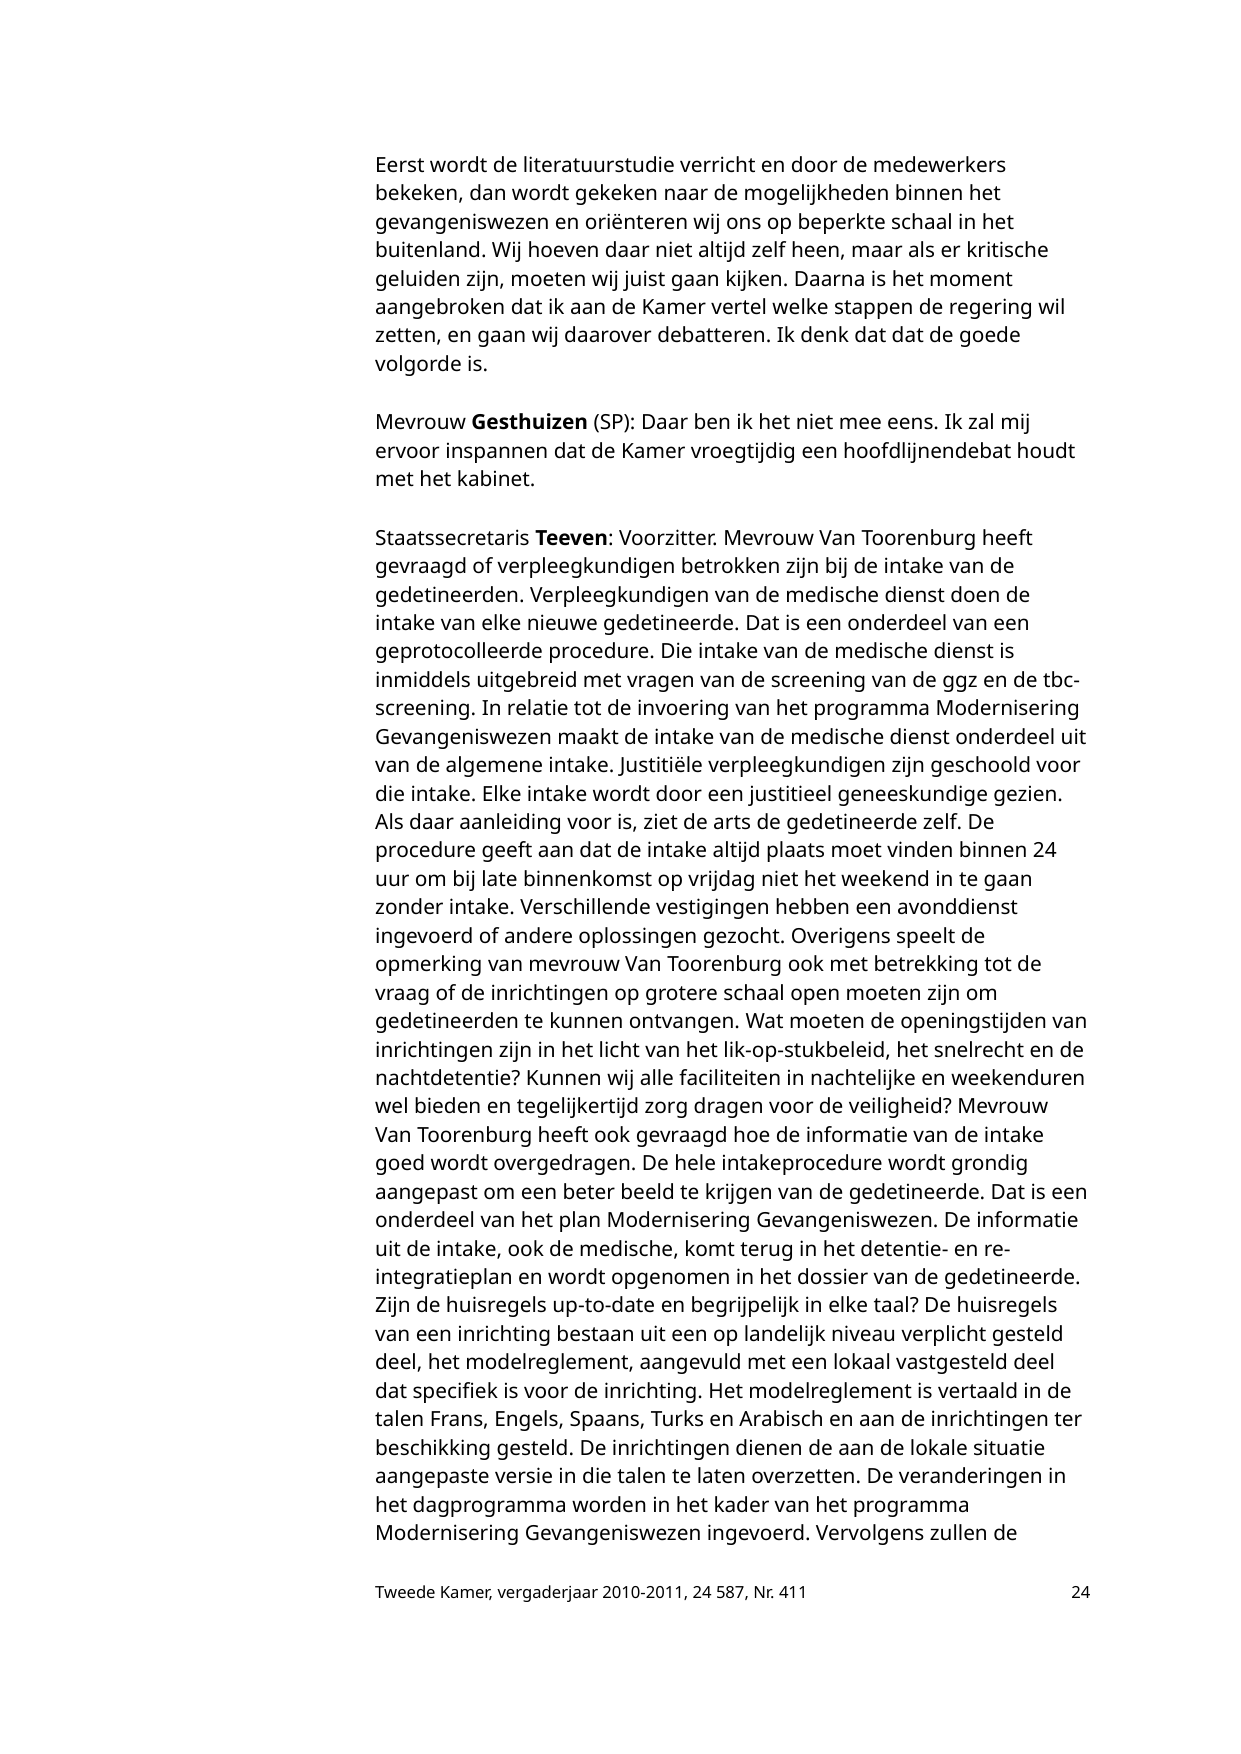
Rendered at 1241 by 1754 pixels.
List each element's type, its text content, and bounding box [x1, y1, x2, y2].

text Staatssecretaris Teeven: Voorzitter. Mevrouw Van Toorenburg heeft gevraagd of verpleegkundigen betrokken zijn bij de intake van de gedetineerden. Verpleegkundigen van de medische dienst doen de intake van elke nieuwe gedetineerde. Dat is een onderdeel van een geprotocolleerde procedure. Die intake van de medische dienst is inmiddels uitgebreid met vragen van de screening van de ggz en de tbc-screening. In relatie tot de invoering van het programma Modernisering Gevangeniswezen maakt de intake van de medische dienst onderdeel uit van de algemene intake. Justitiële verpleegkundigen zijn geschoold voor die intake. Elke intake wordt door een justitieel geneeskundige gezien. Als daar aanleiding voor is, ziet de arts de gedetineerde zelf. De procedure geeft aan dat de intake altijd plaats moet vinden binnen 24 uur om bij late binnenkomst op vrijdag niet het weekend in te gaan zonder intake. Verschillende vestigingen hebben een avonddienst ingevoerd of andere oplossingen gezocht. Overigens speelt de opmerking van mevrouw Van Toorenburg ook met betrekking tot de vraag of de inrichtingen op grotere schaal open moeten zijn om gedetineerden te kunnen ontvangen. Wat moeten de openingstijden van inrichtingen zijn in het licht van het lik-op-stukbeleid, het snelrecht en de nachtdetentie? Kunnen wij alle faciliteiten in nachtelijke en weekenduren wel bieden en tegelijkertijd zorg dragen voor de veiligheid? Mevrouw Van Toorenburg heeft ook gevraagd hoe de informatie van de intake goed wordt overgedragen. De hele intakeprocedure wordt grondig aangepast om een beter beeld te krijgen van de gedetineerde. Dat is een onderdeel van het plan Modernisering Gevangeniswezen. De informatie uit de intake, ook de medische, komt terug in het detentie- en re-integratieplan en wordt opgenomen in het dossier van de gedetineerde. [375, 523, 1090, 1291]
text Eerst wordt de literatuurstudie verricht en door de medewerkers bekeken, dan wordt gekeken naar de mogelijkheden binnen het gevangeniswezen en oriënteren wij ons op beperkte schaal in het buitenland. Wij hoeven daar niet altijd zelf heen, maar als er kritische geluiden zijn, moeten wij juist gaan kijken. Daarna is het moment aangebroken dat ik aan de Kamer vertel welke stappen de regering wil zetten, en gaan wij daarover debatteren. Ik denk dat dat de goede volgorde is. [375, 150, 1090, 377]
text Zijn de huisregels up-to-date en begrijpelijk in elke taal? De huisregels van een inrichting bestaan uit een op landelijk niveau verplicht gesteld deel, het modelreglement, aangevuld met een lokaal vastgesteld deel dat specifiek is voor de inrichting. Het modelreglement is vertaald in de talen Frans, Engels, Spaans, Turks en Arabisch en aan de inrichtingen ter beschikking gesteld. De inrichtingen dienen de aan de lokale situatie aangepaste versie in die talen te laten overzetten. De veranderingen in het dagprogramma worden in het kader van het programma Modernisering Gevangeniswezen ingevoerd. Vervolgens zullen de [375, 1291, 1090, 1547]
text Mevrouw Gesthuizen (SP): Daar ben ik het niet mee eens. Ik zal mij ervoor inspannen dat de Kamer vroegtijdig een hoofdlijnendebat houdt met het kabinet. [375, 407, 1090, 493]
